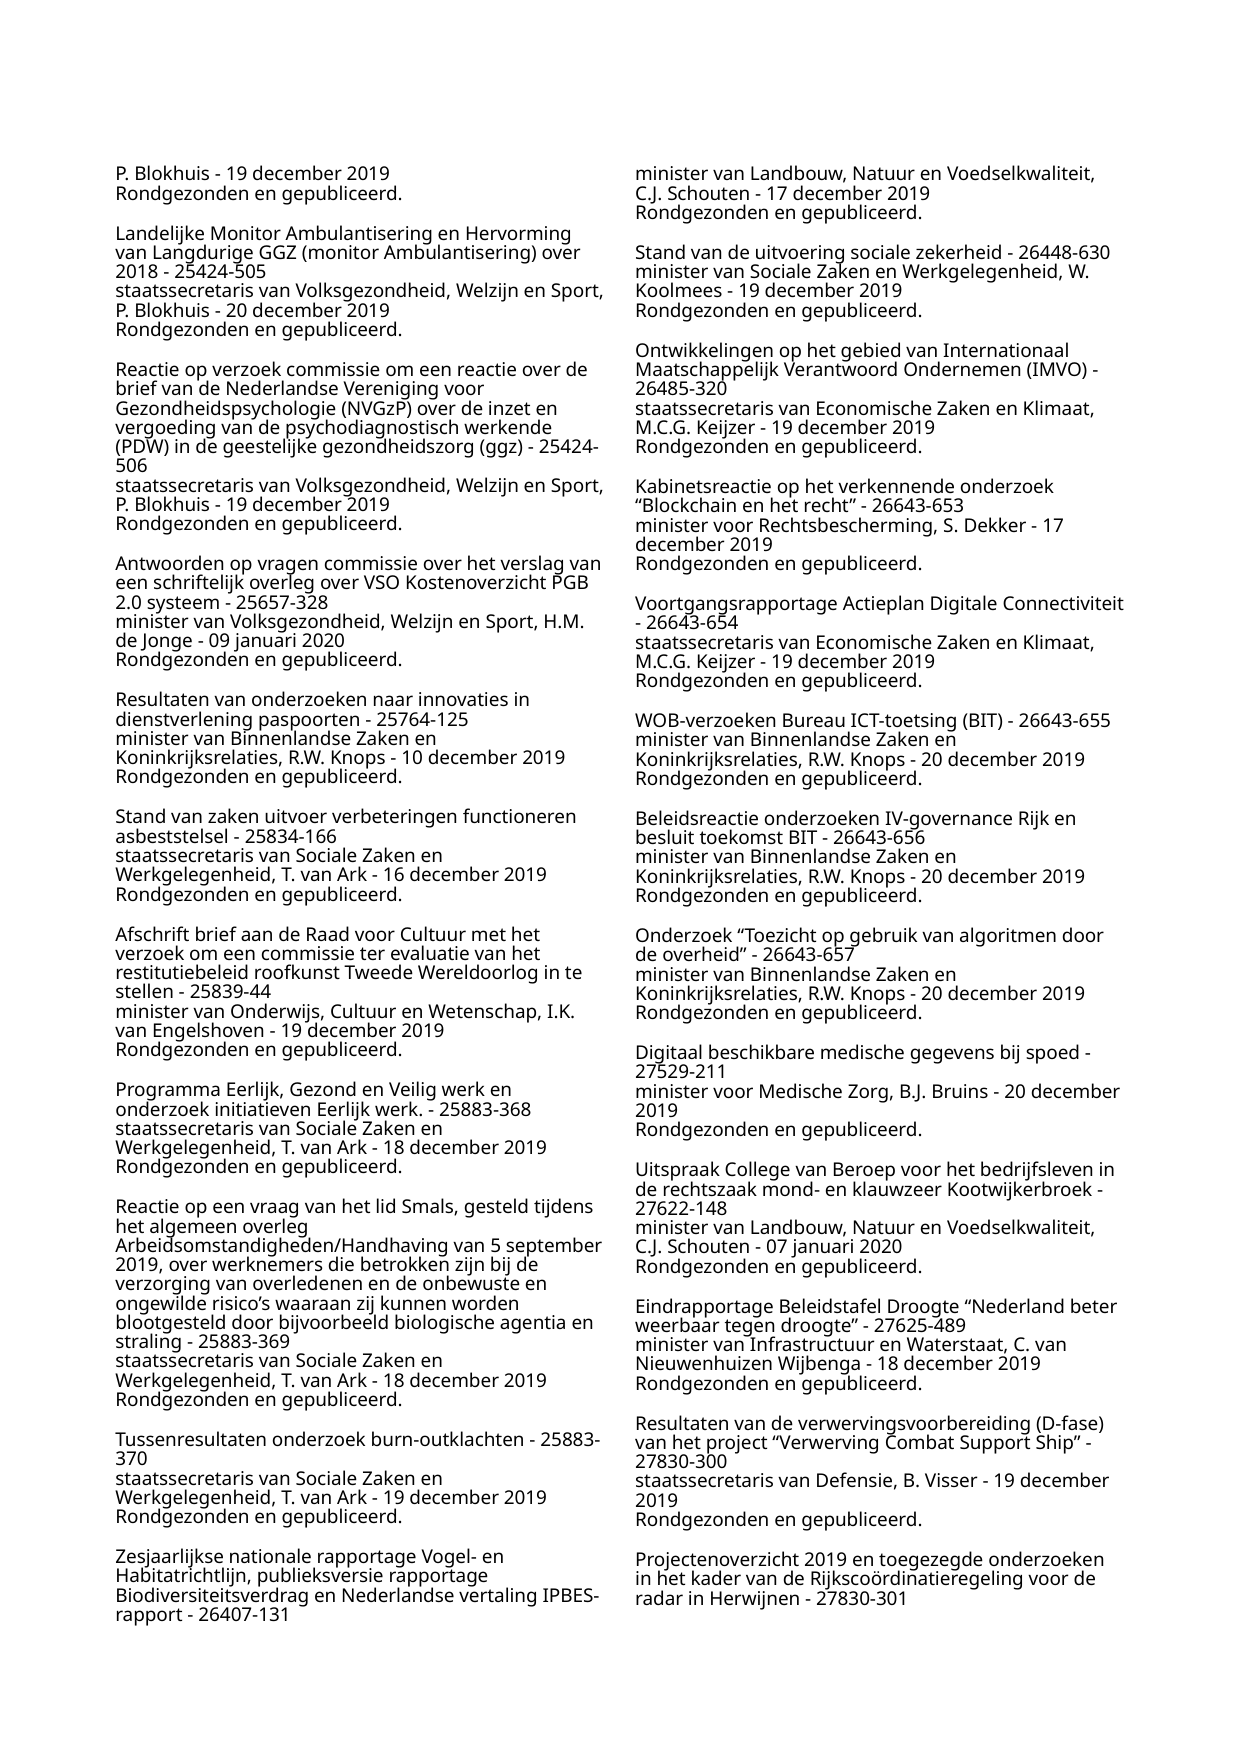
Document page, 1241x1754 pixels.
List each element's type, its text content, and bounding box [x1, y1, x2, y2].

text minister voor Rechtsbescherming, S. Dekker - 17 december 2019 [635, 517, 1125, 555]
text Rondgezonden en gepubliceerd. [635, 302, 1125, 321]
text minister van Binnenlandse Zaken en Koninkrijksrelaties, R.W. Knops - 20 december 2019 [635, 966, 1125, 1004]
text P. Blokhuis - 19 december 2019 [115, 165, 605, 184]
text Rondgezonden en gepubliceerd. [635, 887, 1125, 906]
text WOB-verzoeken Bureau ICT-toetsing (BIT) - 26643-655 [635, 712, 1125, 731]
text Beleidsreactie onderzoeken IV-governance Rijk en besluit toekomst BIT - 26643-656 [635, 810, 1125, 848]
text minister van Infrastructuur en Waterstaat, C. van Nieuwenhuizen Wijbenga - 18 december 2019 [635, 1336, 1125, 1375]
text Reactie op verzoek commissie om een reactie over de brief van de Nederlandse Vereniging voor Gezondheidspsychologie (NVGzP) over de inzet en vergoeding van de psychodiagnostisch werkende (PDW) in de geestelijke gezondheidszorg (ggz) - 25424-506 [115, 361, 605, 477]
text staatssecretaris van Sociale Zaken en Werkgelegenheid, T. van Ark - 16 december 2019 [115, 847, 605, 886]
text Rondgezonden en gepubliceerd. [635, 1511, 1125, 1530]
text minister van Sociale Zaken en Werkgelegenheid, W. Koolmees - 19 december 2019 [635, 263, 1125, 302]
text Rondgezonden en gepubliceerd. [635, 1121, 1125, 1141]
text Afschrift brief aan de Raad voor Cultuur met het verzoek om een commissie ter evaluatie van het restitutiebeleid roofkunst Tweede Wereldoorlog in te stellen - 25839-44 [115, 926, 605, 1003]
text Antwoorden op vragen commissie over het verslag van een schriftelijk overleg over VSO Kostenoverzicht PGB 2.0 systeem - 25657-328 [115, 555, 605, 613]
text staatssecretaris van Sociale Zaken en Werkgelegenheid, T. van Ark - 19 december 2019 [115, 1469, 605, 1508]
text Rondgezonden en gepubliceerd. [115, 184, 605, 204]
text staatssecretaris van Volksgezondheid, Welzijn en Sport, P. Blokhuis - 19 december 2019 [115, 477, 605, 515]
text Rondgezonden en gepubliceerd. [635, 204, 1125, 223]
text Ontwikkelingen op het gebied van Internationaal Maatschappelijk Verantwoord Ondernemen (IMVO) - 26485-320 [635, 342, 1125, 399]
text Onderzoek “Toezicht op gebruik van algoritmen door de overheid” - 26643-657 [635, 927, 1125, 966]
text minister voor Medische Zorg, B.J. Bruins - 20 december 2019 [635, 1083, 1125, 1121]
text Rondgezonden en gepubliceerd. [635, 1258, 1125, 1277]
text Rondgezonden en gepubliceerd. [115, 1041, 605, 1061]
text minister van Volksgezondheid, Welzijn en Sport, H.M. de Jonge - 09 januari 2020 [115, 613, 605, 651]
text Eindrapportage Beleidstafel Droogte “Nederland beter weerbaar tegen droogte” - 27625-489 [635, 1298, 1125, 1336]
text Uitspraak College van Beroep voor het bedrijfsleven in de rechtszaak mond- en klauwzeer Kootwijkerbroek - 27622-148 [635, 1161, 1125, 1219]
text minister van Binnenlandse Zaken en Koninkrijksrelaties, R.W. Knops - 20 december 2019 [635, 731, 1125, 770]
text staatssecretaris van Economische Zaken en Klimaat, M.C.G. Keijzer - 19 december 2019 [635, 634, 1125, 672]
text Programma Eerlijk, Gezond en Veilig werk en onderzoek initiatieven Eerlijk werk. - 25883-368 [115, 1081, 605, 1120]
text staatssecretaris van Sociale Zaken en Werkgelegenheid, T. van Ark - 18 december 2019 [115, 1352, 605, 1391]
text Reactie op een vraag van het lid Smals, gesteld tijdens het algemeen overleg Arbeidsomstandigheden/Handhaving van 5 september 2019, over werknemers die betrokken zijn bij de verzorging van overledenen en de onbewuste en ongewilde risico’s waaraan zij kunnen worden blootgesteld door bijvoorbeeld biologische agentia en straling - 25883-369 [115, 1198, 605, 1352]
text minister van Binnenlandse Zaken en Koninkrijksrelaties, R.W. Knops - 10 december 2019 [115, 730, 605, 768]
text Tussenresultaten onderzoek burn-outklachten - 25883-370 [115, 1431, 605, 1469]
text Resultaten van onderzoeken naar innovaties in dienstverlening paspoorten - 25764-125 [115, 691, 605, 730]
text Stand van de uitvoering sociale zekerheid - 26448-630 [635, 244, 1125, 263]
text Rondgezonden en gepubliceerd. [635, 438, 1125, 457]
text minister van Landbouw, Natuur en Voedselkwaliteit, C.J. Schouten - 17 december 2019 [635, 165, 1125, 204]
text Rondgezonden en gepubliceerd. [115, 1391, 605, 1410]
text Rondgezonden en gepubliceerd. [635, 555, 1125, 574]
text Rondgezonden en gepubliceerd. [115, 768, 605, 788]
text Kabinetsreactie op het verkennende onderzoek “Blockchain en het recht” - 26643-653 [635, 478, 1125, 517]
text Rondgezonden en gepubliceerd. [115, 886, 605, 905]
text Rondgezonden en gepubliceerd. [635, 770, 1125, 789]
text Rondgezonden en gepubliceerd. [115, 321, 605, 340]
text staatssecretaris van Defensie, B. Visser - 19 december 2019 [635, 1472, 1125, 1511]
text Voortgangsrapportage Actieplan Digitale Connectiviteit - 26643-654 [635, 595, 1125, 634]
text Landelijke Monitor Ambulantisering en Hervorming van Langdurige GGZ (monitor Ambulantisering) over 2018 - 25424-505 [115, 224, 605, 282]
text Digitaal beschikbare medische gegevens bij spoed - 27529-211 [635, 1044, 1125, 1083]
text minister van Binnenlandse Zaken en Koninkrijksrelaties, R.W. Knops - 20 december 2019 [635, 848, 1125, 887]
text Rondgezonden en gepubliceerd. [115, 1158, 605, 1178]
text Rondgezonden en gepubliceerd. [635, 1004, 1125, 1023]
text Projectenoverzicht 2019 en toegezegde onderzoeken in het kader van de Rijkscoördinatieregeling voor de radar in Herwijnen - 27830-301 [635, 1551, 1125, 1609]
text minister van Landbouw, Natuur en Voedselkwaliteit, C.J. Schouten - 07 januari 2020 [635, 1219, 1125, 1258]
text Rondgezonden en gepubliceerd. [115, 1508, 605, 1527]
text Rondgezonden en gepubliceerd. [635, 1375, 1125, 1394]
text staatssecretaris van Economische Zaken en Klimaat, M.C.G. Keijzer - 19 december 2019 [635, 399, 1125, 438]
text Stand van zaken uitvoer verbeteringen functioneren asbeststelsel - 25834-166 [115, 808, 605, 847]
text staatssecretaris van Volksgezondheid, Welzijn en Sport, P. Blokhuis - 20 december 2019 [115, 282, 605, 321]
text Resultaten van de verwervingsvoorbereiding (D-fase) van het project “Verwerving Combat Support Ship” - 27830-300 [635, 1415, 1125, 1472]
text Rondgezonden en gepubliceerd. [635, 672, 1125, 691]
text staatssecretaris van Sociale Zaken en Werkgelegenheid, T. van Ark - 18 december 2019 [115, 1120, 605, 1158]
text Zesjaarlijkse nationale rapportage Vogel- en Habitatrichtlijn, publieksversie rapportage Biodiversiteitsverdrag en Nederlandse vertaling IPBES-rapport - 26407-131 [115, 1548, 605, 1625]
text minister van Onderwijs, Cultuur en Wetenschap, I.K. van Engelshoven - 19 december 2019 [115, 1003, 605, 1041]
text Rondgezonden en gepubliceerd. [115, 651, 605, 671]
text Rondgezonden en gepubliceerd. [115, 515, 605, 534]
